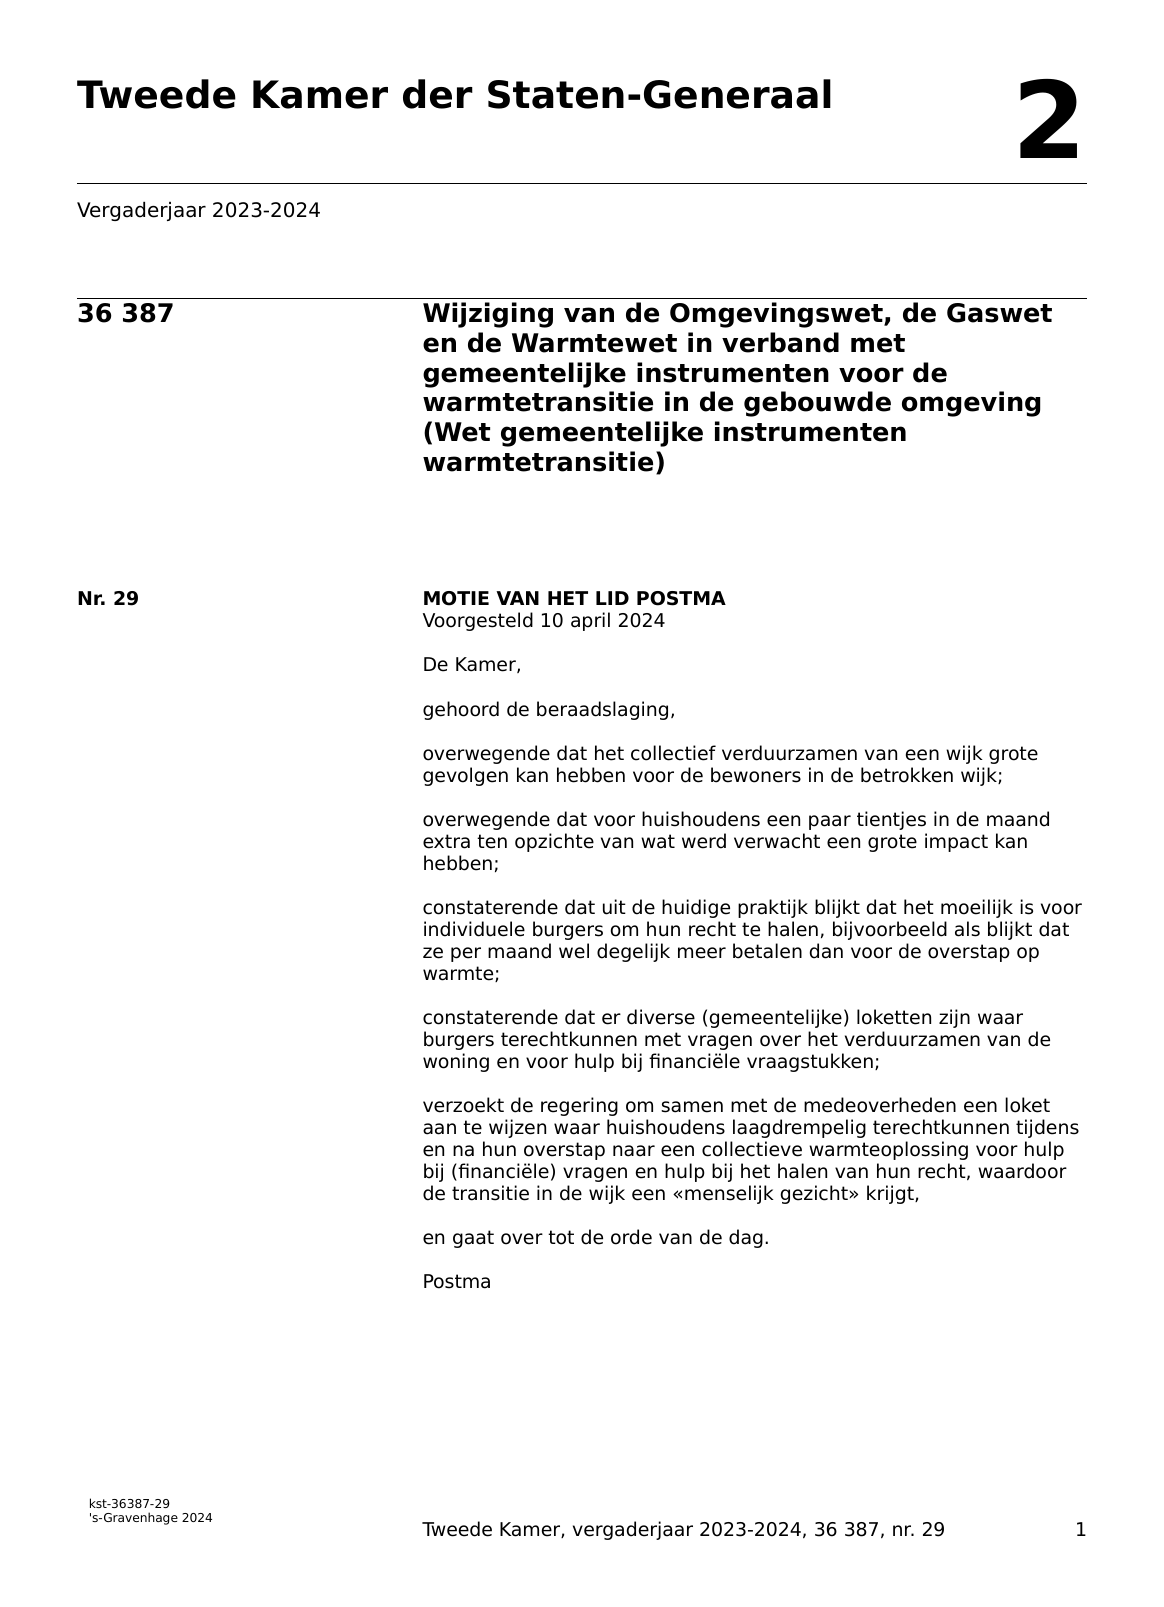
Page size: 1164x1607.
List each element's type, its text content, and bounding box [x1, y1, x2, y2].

table_header 2 [886, 59, 1087, 183]
text overwegende dat het collectief verduurzamen van een wijk grote gevolgen kan hebben voor de bewoners in de betrokken wijk; [422, 743, 1087, 787]
subtitle 36 387 Wijziging van de Omgevingswet, de Gaswet en de Warmtewet in verband met gemeentelijke instrumenten voor de warmtetransitie in de gebouwde omgeving (Wet gemeentelijke instrumenten warmtetransitie) [77, 299, 1087, 477]
table_header Tweede Kamer der Staten-Generaal [77, 59, 886, 183]
subtitle Nr. 29 MOTIE VAN HET LID POSTMA [77, 588, 1087, 610]
text constaterende dat uit de huidige praktijk blijkt dat het moeilijk is voor individuele burgers om hun recht te halen, bijvoorbeeld als blijkt dat ze per maand wel degelijk meer betalen dan voor de overstap op warmte; [422, 897, 1087, 985]
text De Kamer, [422, 654, 1087, 676]
text en gaat over tot de orde van de dag. [422, 1227, 1087, 1249]
text 's-Gravenhage 2024 [88, 1511, 323, 1525]
text verzoekt de regering om samen met de medeoverheden een loket aan te wijzen waar huishoudens laagdrempelig terechtkunnen tijdens en na hun overstap naar een collectieve warmteoplossing voor hulp bij (financiële) vragen en hulp bij het halen van hun recht, waardoor de transitie in de wijk een «menselijk gezicht» krijgt, [422, 1095, 1087, 1205]
text kst-36387-29 [88, 1497, 323, 1511]
text Postma [422, 1271, 1087, 1293]
table_cell Vergaderjaar 2023-2024 [77, 184, 1087, 298]
text Voorgesteld 10 april 2024 [422, 610, 1087, 632]
text overwegende dat voor huishoudens een paar tientjes in de maand extra ten opzichte van wat werd verwacht een grote impact kan hebben; [422, 809, 1087, 875]
text gehoord de beraadslaging, [422, 698, 1087, 720]
text constaterende dat er diverse (gemeentelijke) loketten zijn waar burgers terechtkunnen met vragen over het verduurzamen van de woning en voor hulp bij financiële vraagstukken; [422, 1007, 1087, 1073]
